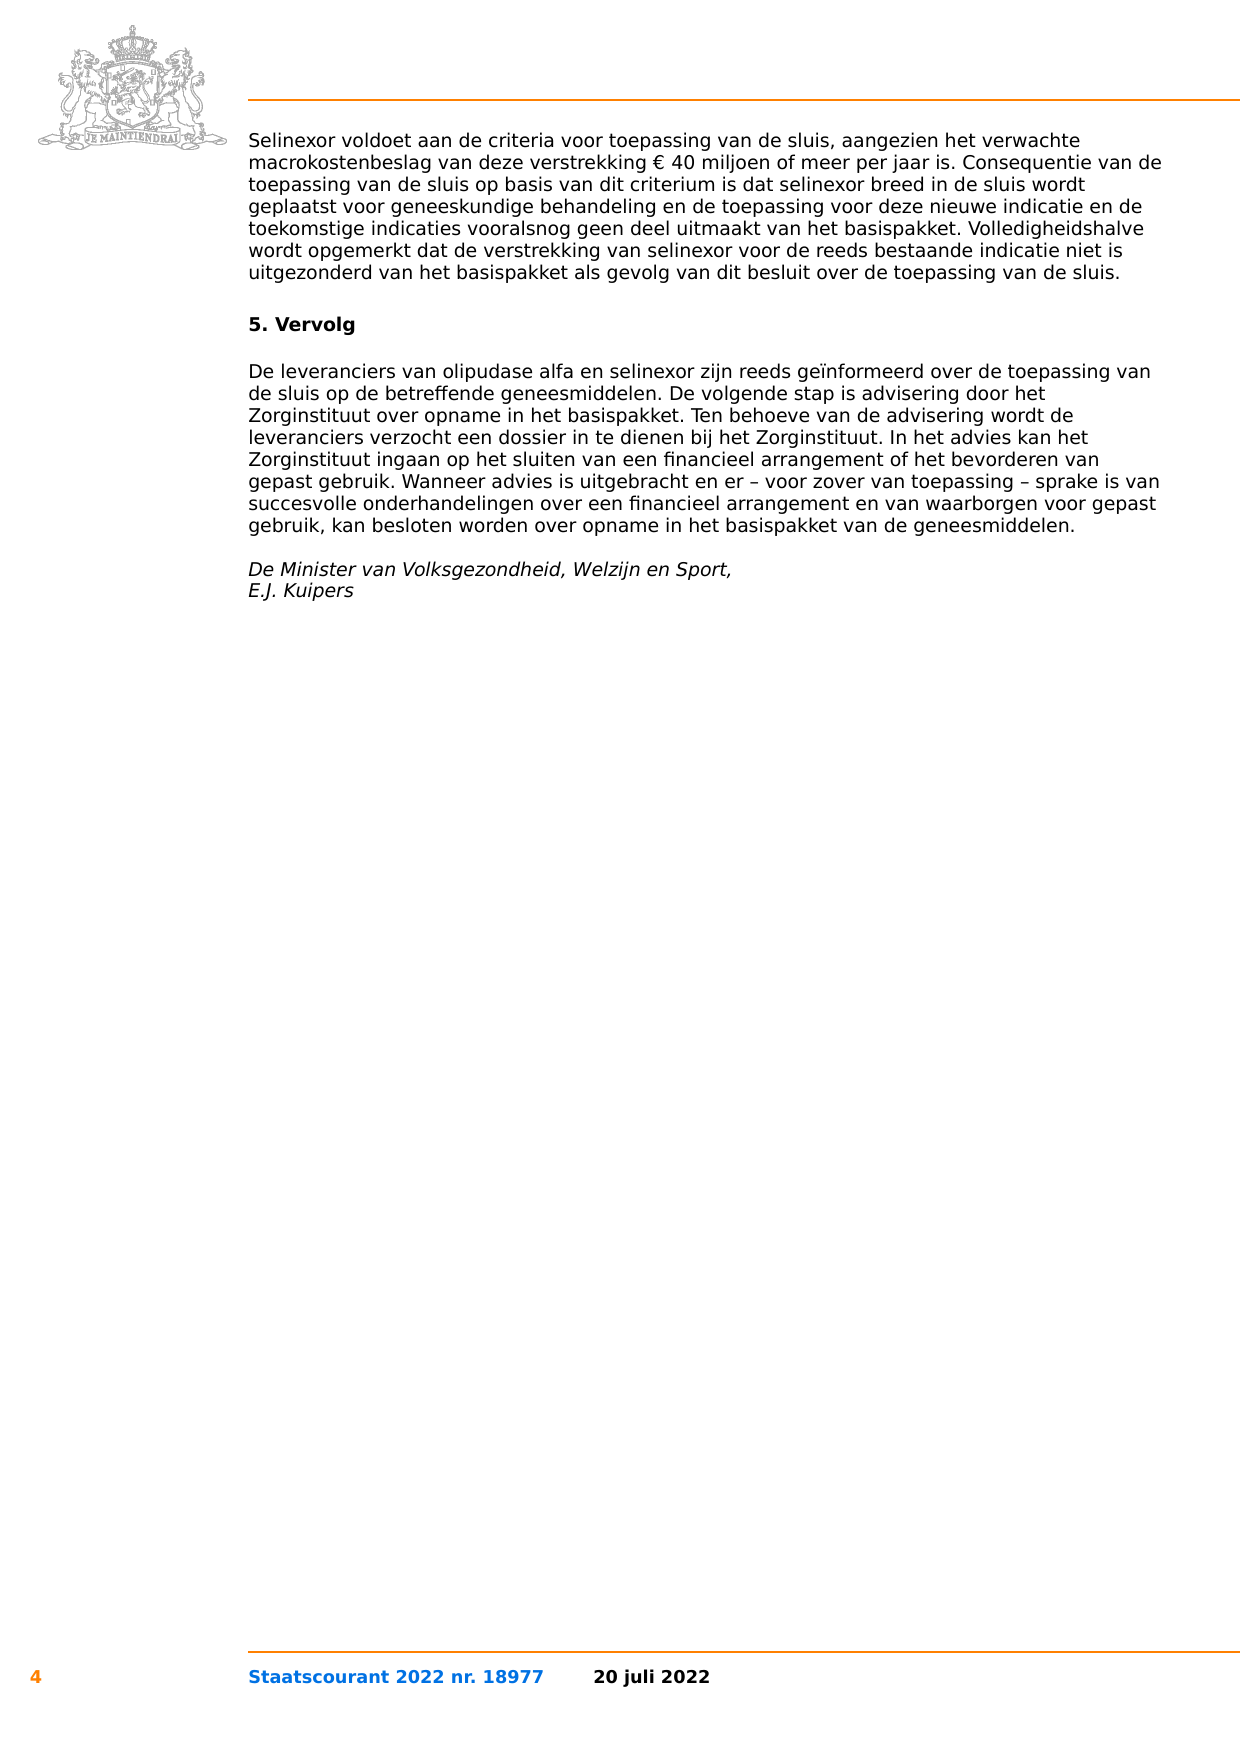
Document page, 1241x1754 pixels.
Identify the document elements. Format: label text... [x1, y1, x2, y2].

text De leveranciers van olipudase alfa en selinexor zijn reeds geïnformeerd over de toepassing van de sluis op de betreffende geneesmiddelen. De volgende stap is advisering door het Zorginstituut over opname in het basispakket. Ten behoeve van de advisering wordt de leveranciers verzocht een dossier in te dienen bij het Zorginstituut. In het advies kan het Zorginstituut ingaan op het sluiten van een financieel arrangement of het bevorderen van gepast gebruik. Wanneer advies is uitgebracht en er – voor zover van toepassing – sprake is van succesvolle onderhandelingen over een financieel arrangement en van waarborgen voor gepast gebruik, kan besloten worden over opname in het basispakket van de geneesmiddelen. [248, 361, 1163, 537]
picture [38, 25, 227, 150]
subtitle 5. Vervolg [248, 314, 1163, 336]
text Selinexor voldoet aan de criteria voor toepassing van de sluis, aangezien het verwachte macrokostenbeslag van deze verstrekking € 40 miljoen of meer per jaar is. Consequentie van de toepassing van de sluis op basis van dit criterium is dat selinexor breed in de sluis wordt geplaatst voor geneeskundige behandeling en de toepassing voor deze nieuwe indicatie en de toekomstige indicaties vooralsnog geen deel uitmaakt van het basispakket. Volledigheidshalve wordt opgemerkt dat de verstrekking van selinexor voor de reeds bestaande indicatie niet is uitgezonderd van het basispakket als gevolg van dit besluit over de toepassing van de sluis. [248, 130, 1163, 284]
text De Minister van Volksgezondheid, Welzijn en Sport, E.J. Kuipers [248, 558, 1163, 602]
